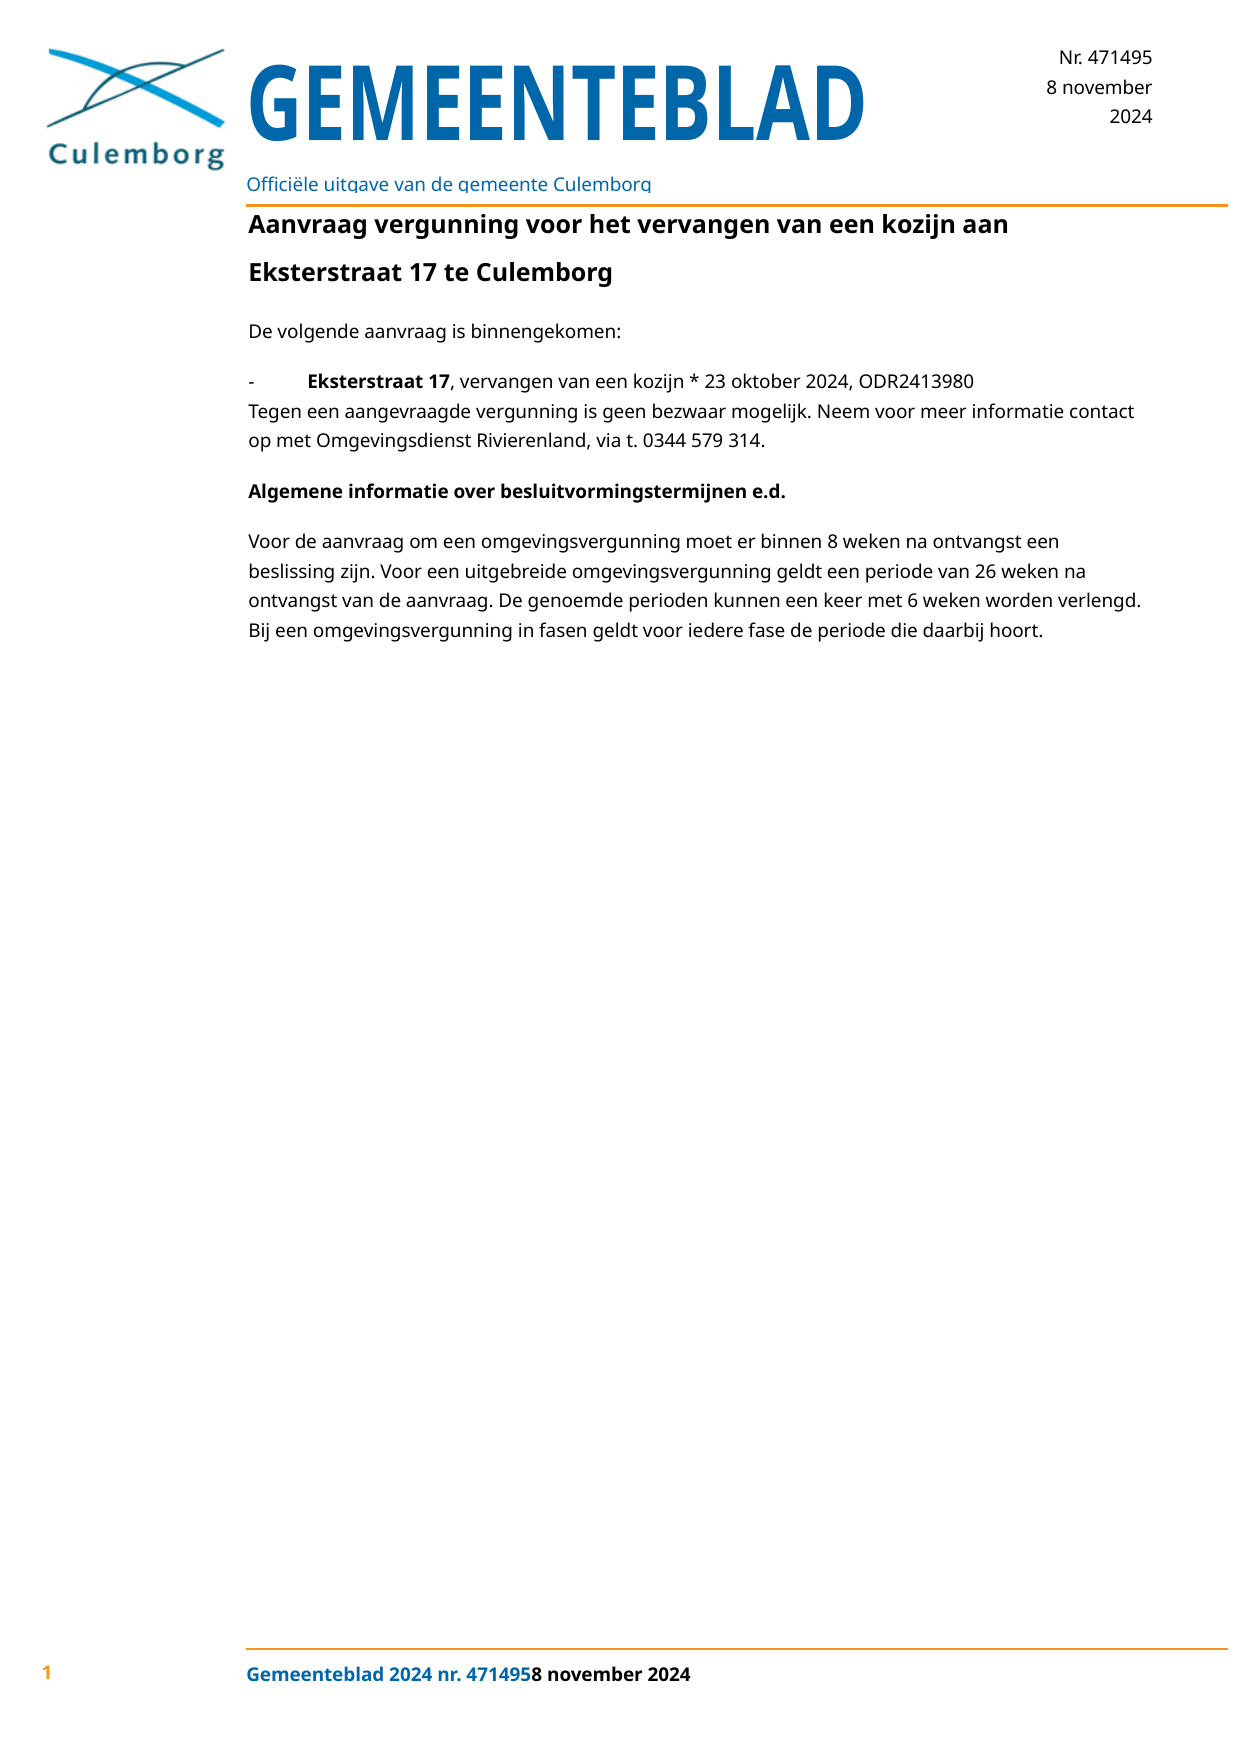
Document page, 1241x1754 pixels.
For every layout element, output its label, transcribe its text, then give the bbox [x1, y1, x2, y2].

text Algemene informatie over besluitvormingstermijnen e.d. [248, 478, 1152, 504]
list Eksterstraat 17, vervangen van een kozijn * 23 oktober 2024, ODR2413980 [248, 368, 1152, 394]
picture [41, 47, 231, 172]
text Voor de aanvraag om een omgevingsvergunning moet er binnen 8 weken na ontvangst een beslissing zijn. Voor een uitgebreide omgevingsvergunning geldt een periode van 26 weken na ontvangst van de aanvraag. De genoemde perioden kunnen een keer met 6 weken worden verlengd. Bij een omgevingsvergunning in fasen geldt voor iedere fase de periode die daarbij hoort. [248, 528, 1152, 643]
text Aanvraag vergunning voor het vervangen van een kozijn aan Eksterstraat 17 te Culemborg [248, 207, 1152, 288]
text Tegen een aangevraagde vergunning is geen bezwaar mogelijk. Neem voor meer informatie contact op met Omgevingsdienst Rivierenland, via t. 0344 579 314. [248, 398, 1152, 453]
text De volgende aanvraag is binnengekomen: [248, 318, 1152, 344]
